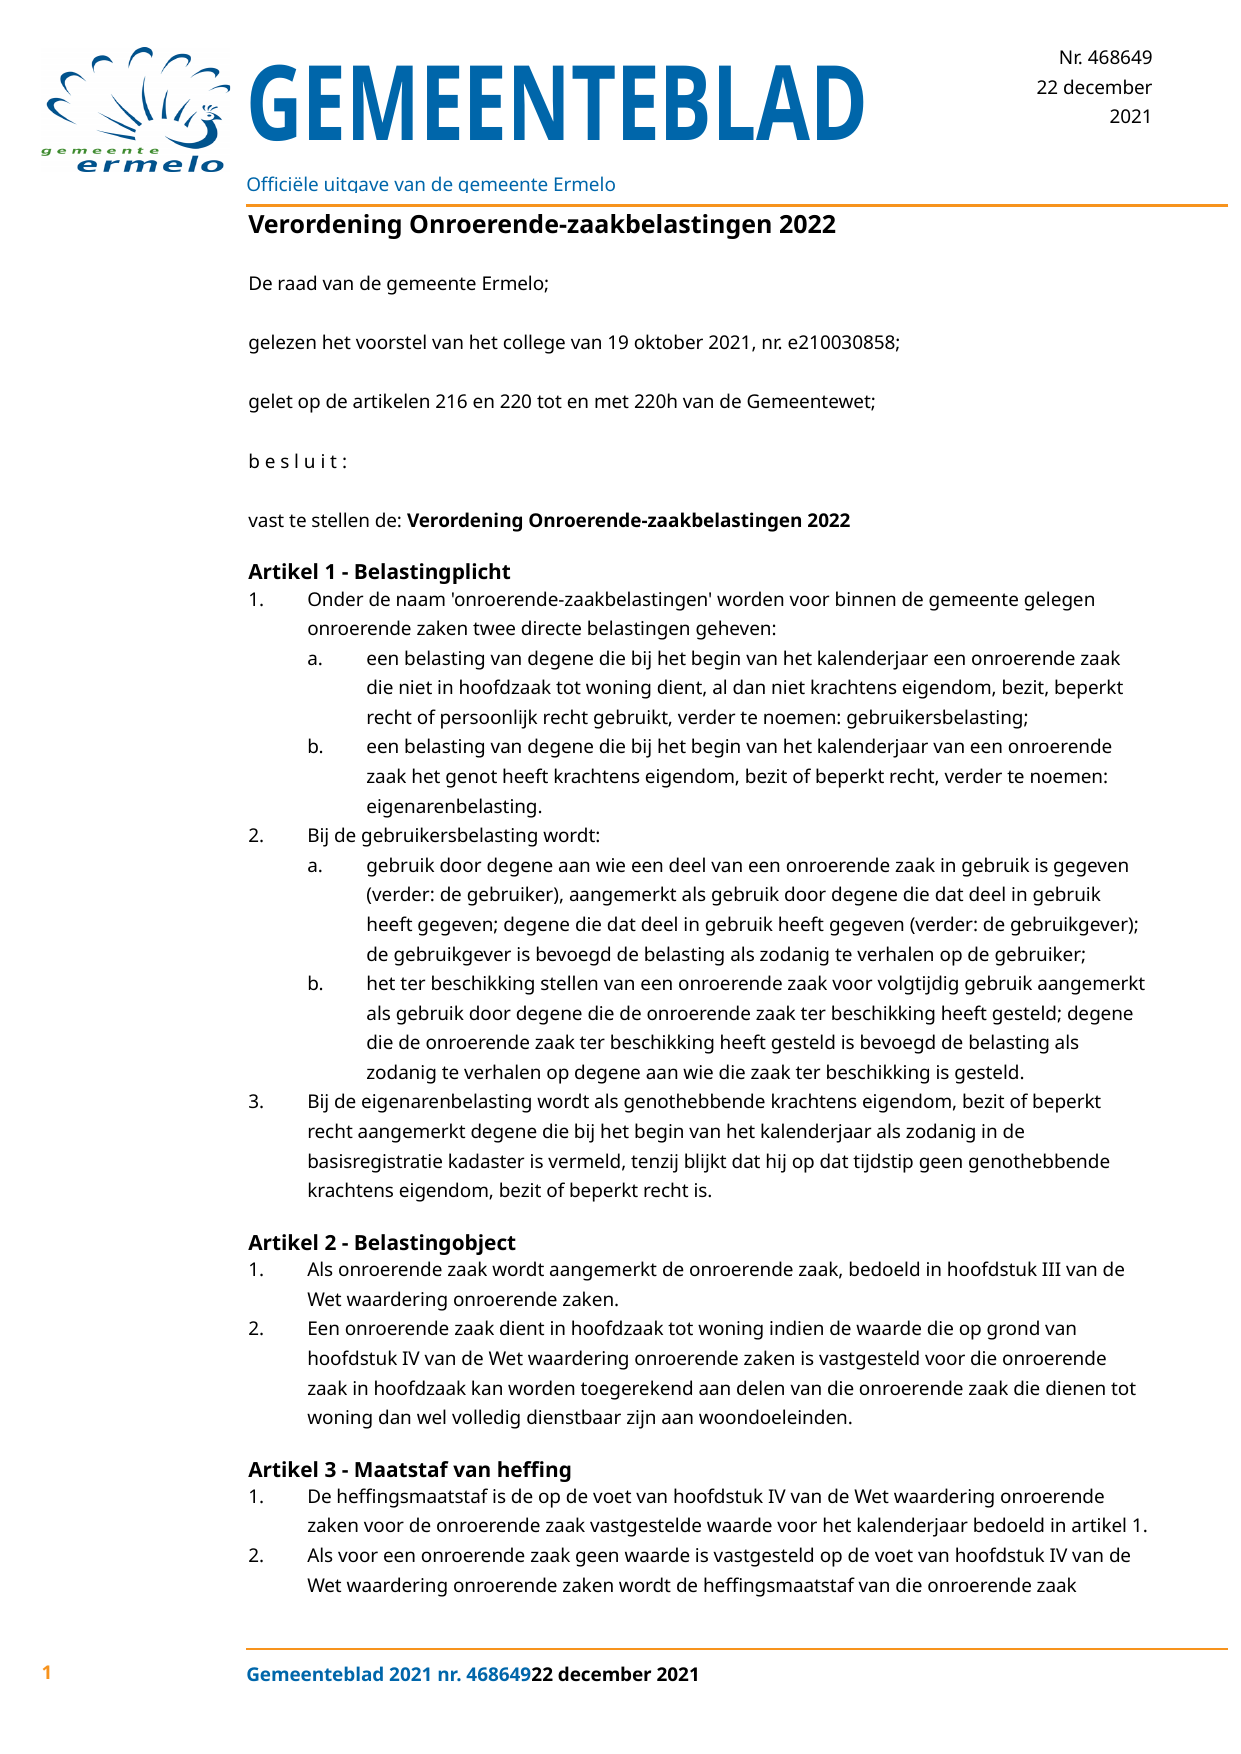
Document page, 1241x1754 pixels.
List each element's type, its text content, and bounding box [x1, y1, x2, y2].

list Onder de naam 'onroerende-zaakbelastingen' worden voor binnen de gemeente gelegen onroerende zaken twee directe belastingen geheven: [248, 586, 1152, 641]
text De raad van de gemeente Ermelo; [248, 270, 1152, 296]
picture [41, 47, 231, 172]
text vast te stellen de: Verordening Onroerende-zaakbelastingen 2022 [248, 507, 1152, 533]
list het ter beschikking stellen van een onroerende zaak voor volgtijdig gebruik aangemerkt als gebruik door degene die de onroerende zaak ter beschikking heeft gesteld; degene die de onroerende zaak ter beschikking heeft gesteld is bevoegd de belasting als zodanig te verhalen op degene aan wie die zaak ter beschikking is gesteld. [307, 970, 1152, 1085]
text b e s l u i t : [248, 448, 1152, 473]
text Artikel 3 - Maatstaf van heffing [248, 1455, 1152, 1483]
list Als onroerende zaak wordt aangemerkt de onroerende zaak, bedoeld in hoofdstuk III van de Wet waardering onroerende zaken. [248, 1256, 1152, 1312]
list Bij de gebruikersbelasting wordt: [248, 822, 1152, 848]
list Bij de eigenarenbelasting wordt als genothebbende krachtens eigendom, bezit of beperkt recht aangemerkt degene die bij het begin van het kalenderjaar als zodanig in de basisregistratie kadaster is vermeld, tenzij blijkt dat hij op dat tijdstip geen genothebbende krachtens eigendom, bezit of beperkt recht is. [248, 1089, 1152, 1203]
list De heffingsmaatstaf is de op de voet van hoofdstuk IV van de Wet waardering onroerende zaken voor de onroerende zaak vastgestelde waarde voor het kalenderjaar bedoeld in artikel 1. [248, 1483, 1152, 1538]
text Verordening Onroerende-zaakbelastingen 2022 [248, 207, 1152, 241]
text gelet op de artikelen 216 en 220 tot en met 220h van de Gemeentewet; [248, 389, 1152, 414]
list Een onroerende zaak dient in hoofdzaak tot woning indien de waarde die op grond van hoofdstuk IV van de Wet waardering onroerende zaken is vastgesteld voor die onroerende zaak in hoofdzaak kan worden toegerekend aan delen van die onroerende zaak die dienen tot woning dan wel volledig dienstbaar zijn aan woondoeleinden. [248, 1316, 1152, 1430]
text gelezen het voorstel van het college van 19 oktober 2021, nr. e210030858; [248, 329, 1152, 355]
text Artikel 1 - Belastingplicht [248, 557, 1152, 586]
list Als voor een onroerende zaak geen waarde is vastgesteld op de voet van hoofdstuk IV van de Wet waardering onroerende zaken wordt de heffingsmaatstaf van die onroerende zaak [248, 1542, 1152, 1598]
list een belasting van degene die bij het begin van het kalenderjaar een onroerende zaak die niet in hoofdzaak tot woning dient, al dan niet krachtens eigendom, bezit, beperkt recht of persoonlijk recht gebruikt, verder te noemen: gebruikersbelasting; [307, 645, 1152, 730]
text Artikel 2 - Belastingobject [248, 1228, 1152, 1256]
list een belasting van degene die bij het begin van het kalenderjaar van een onroerende zaak het genot heeft krachtens eigendom, bezit of beperkt recht, verder te noemen: eigenarenbelasting. [307, 734, 1152, 819]
list gebruik door degene aan wie een deel van een onroerende zaak in gebruik is gegeven (verder: de gebruiker), aangemerkt als gebruik door degene die dat deel in gebruik heeft gegeven; degene die dat deel in gebruik heeft gegeven (verder: de gebruikgever); de gebruikgever is bevoegd de belasting als zodanig te verhalen op de gebruiker; [307, 852, 1152, 967]
